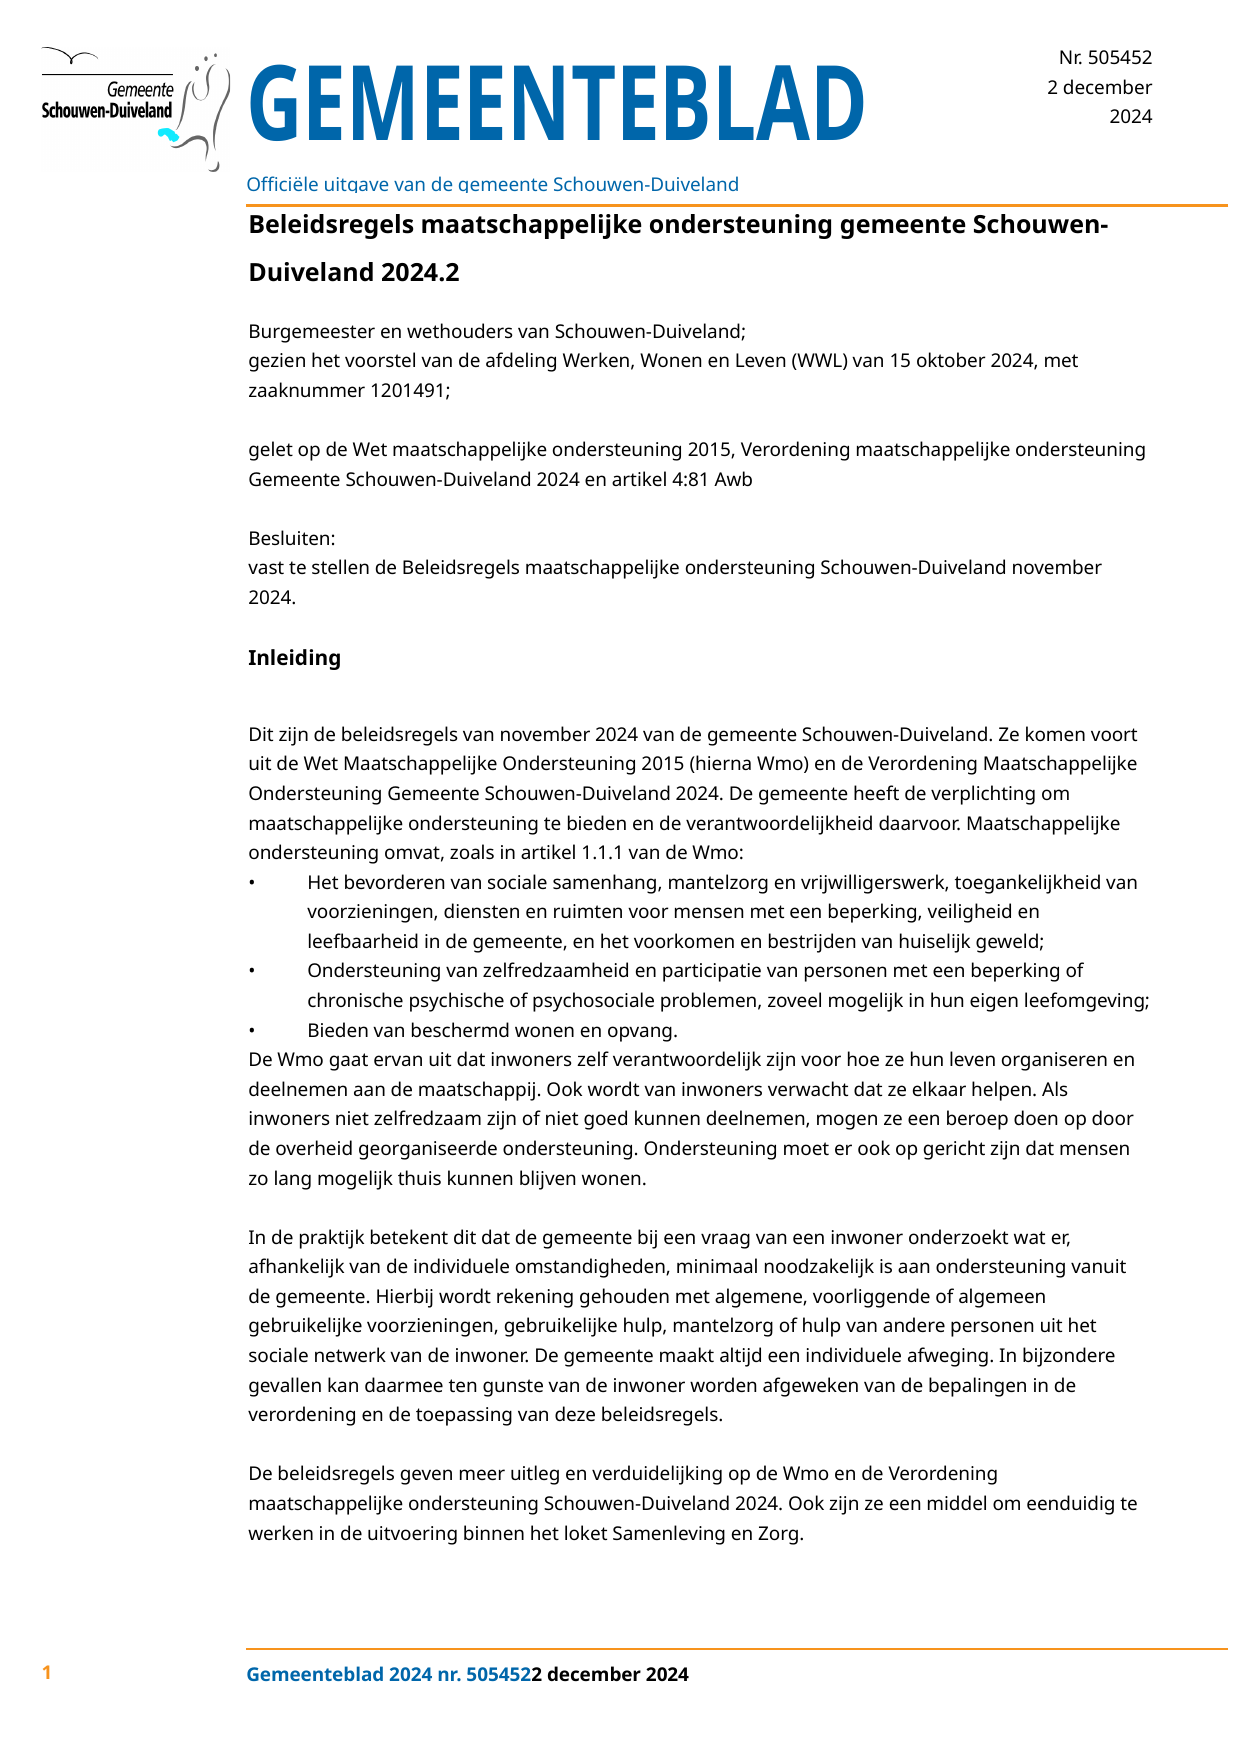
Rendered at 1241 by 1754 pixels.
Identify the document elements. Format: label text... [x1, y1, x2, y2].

picture [41, 47, 231, 172]
text De Wmo gaat ervan uit dat inwoners zelf verantwoordelijk zijn voor hoe ze hun leven organiseren en deelnemen aan de maatschappij. Ook wordt van inwoners verwacht dat ze elkaar helpen. Als inwoners niet zelfredzaam zijn of niet goed kunnen deelnemen, mogen ze een beroep doen op door de overheid georganiseerde ondersteuning. Ondersteuning moet er ook op gericht zijn dat mensen zo lang mogelijk thuis kunnen blijven wonen. [248, 1046, 1152, 1191]
text De beleidsregels geven meer uitleg en verduidelijking op de Wmo en de Verordening maatschappelijke ondersteuning Schouwen-Duiveland 2024. Ook zijn ze een middel om eenduidig te werken in de uitvoering binnen het loket Samenleving en Zorg. [248, 1461, 1152, 1546]
text Burgemeester en wethouders van Schouwen-Duiveland; [248, 318, 1152, 344]
text Beleidsregels maatschappelijke ondersteuning gemeente Schouwen-Duiveland 2024.2 [248, 207, 1152, 288]
text gelet op de Wet maatschappelijke ondersteuning 2015, Verordening maatschappelijke ondersteuning Gemeente Schouwen-Duiveland 2024 en artikel 4:81 Awb [248, 436, 1152, 492]
list Het bevorderen van sociale samenhang, mantelzorg en vrijwilligerswerk, toegankelijkheid van voorzieningen, diensten en ruimten voor mensen met een beperking, veiligheid en leefbaarheid in de gemeente, en het voorkomen en bestrijden van huiselijk geweld; [248, 869, 1152, 954]
text Besluiten: [248, 525, 1152, 551]
list Ondersteuning van zelfredzaamheid en participatie van personen met een beperking of chronische psychische of psychosociale problemen, zoveel mogelijk in hun eigen leefomgeving; [248, 958, 1152, 1013]
text Inleiding [248, 643, 1152, 672]
text Dit zijn de beleidsregels van november 2024 van de gemeente Schouwen-Duiveland. Ze komen voort uit de Wet Maatschappelijke Ondersteuning 2015 (hierna Wmo) en de Verordening Maatschappelijke Ondersteuning Gemeente Schouwen-Duiveland 2024. De gemeente heeft de verplichting om maatschappelijke ondersteuning te bieden en de verantwoordelijkheid daarvoor. Maatschappelijke ondersteuning omvat, zoals in artikel 1.1.1 van de Wmo: [248, 721, 1152, 865]
text gezien het voorstel van de afdeling Werken, Wonen en Leven (WWL) van 15 oktober 2024, met zaaknummer 1201491; [248, 347, 1152, 403]
text In de praktijk betekent dit dat de gemeente bij een vraag van een inwoner onderzoekt wat er, afhankelijk van de individuele omstandigheden, minimaal noodzakelijk is aan ondersteuning vanuit de gemeente. Hierbij wordt rekening gehouden met algemene, voorliggende of algemeen gebruikelijke voorzieningen, gebruikelijke hulp, mantelzorg of hulp van andere personen uit het sociale netwerk van de inwoner. De gemeente maakt altijd een individuele afweging. In bijzondere gevallen kan daarmee ten gunste van de inwoner worden afgeweken van de bepalingen in de verordening en de toepassing van deze beleidsregels. [248, 1224, 1152, 1427]
list Bieden van beschermd wonen en opvang. [248, 1017, 1152, 1043]
text vast te stellen de Beleidsregels maatschappelijke ondersteuning Schouwen-Duiveland november 2024. [248, 554, 1152, 610]
